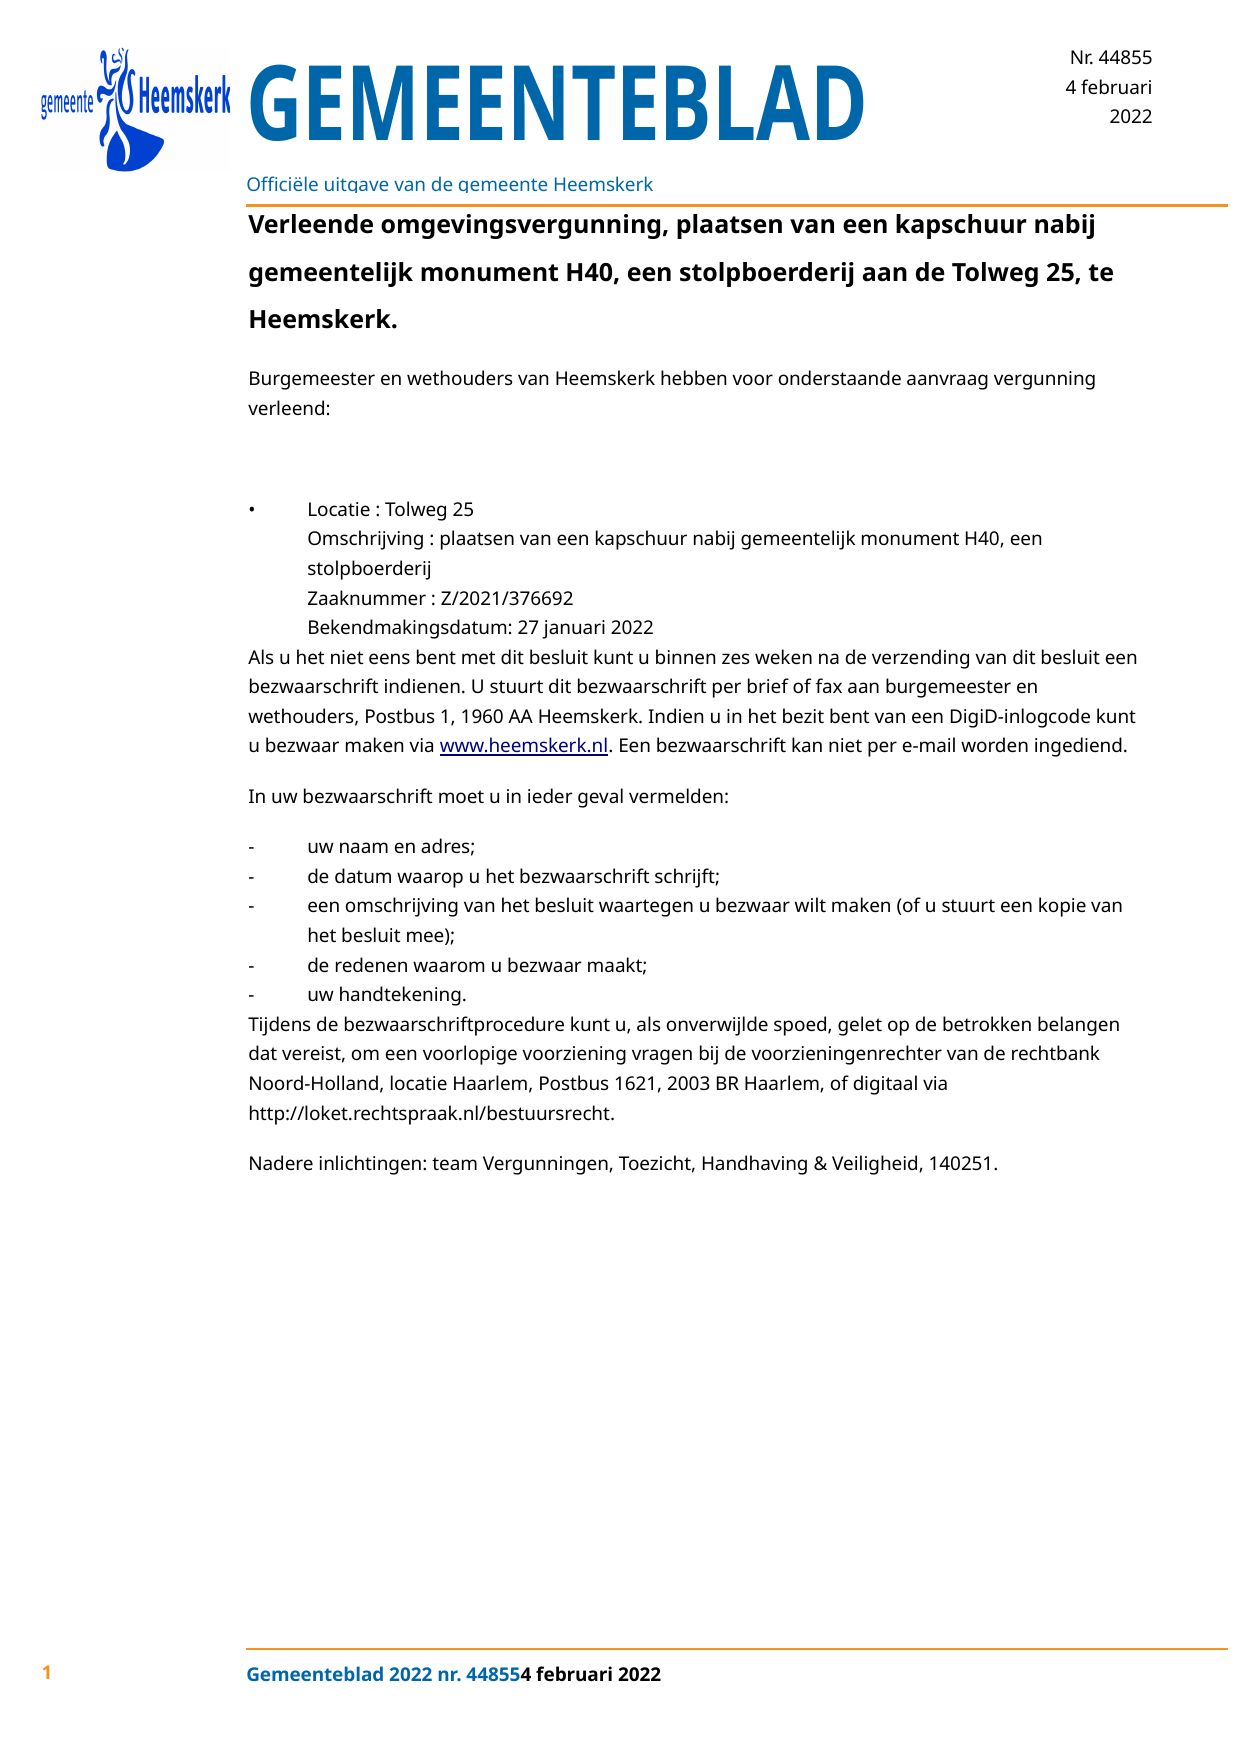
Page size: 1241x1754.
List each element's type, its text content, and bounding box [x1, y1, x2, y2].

list Locatie : Tolweg 25 [248, 496, 1152, 522]
list de redenen waarom u bezwaar maakt; [248, 952, 1152, 977]
text Burgemeester en wethouders van Heemskerk hebben voor onderstaande aanvraag vergunning verleend: [248, 366, 1152, 421]
text Tijdens de bezwaarschriftprocedure kunt u, als onverwijlde spoed, gelet op de betrokken belangen dat vereist, om een voorlopige voorziening vragen bij de voorzieningenrechter van de rechtbank Noord-Holland, locatie Haarlem, Postbus 1621, 2003 BR Haarlem, of digitaal via http://loket.rechtspraak.nl/bestuursrecht. [248, 1011, 1152, 1125]
picture [41, 47, 231, 172]
text Nadere inlichtingen: team Vergunningen, Toezicht, Handhaving & Veiligheid, 140251. [248, 1150, 1152, 1176]
list een omschrijving van het besluit waartegen u bezwaar wilt maken (of u stuurt een kopie van het besluit mee); [248, 893, 1152, 948]
list uw naam en adres; [248, 833, 1152, 859]
list Zaaknummer : Z/2021/376692 [248, 585, 1152, 610]
list Omschrijving : plaatsen van een kapschuur nabij gemeentelijk monument H40, een stolpboerderij [248, 526, 1152, 581]
list uw handtekening. [248, 981, 1152, 1007]
text In uw bezwaarschrift moet u in ieder geval vermelden: [248, 783, 1152, 809]
text Verleende omgevingsvergunning, plaatsen van een kapschuur nabij gemeentelijk monument H40, een stolpboerderij aan de Tolweg 25, te Heemskerk. [248, 207, 1152, 336]
list Bekendmakingsdatum: 27 januari 2022 [248, 614, 1152, 640]
text Als u het niet eens bent met dit besluit kunt u binnen zes weken na de verzending van dit besluit een bezwaarschrift indienen. U stuurt dit bezwaarschrift per brief of fax aan burgemeester en wethouders, Postbus 1, 1960 AA Heemskerk. Indien u in het bezit bent van een DigiD-inlogcode kunt u bezwaar maken via www.heemskerk.nl. Een bezwaarschrift kan niet per e-mail worden ingediend. [248, 644, 1152, 758]
list de datum waarop u het bezwaarschrift schrijft; [248, 863, 1152, 889]
